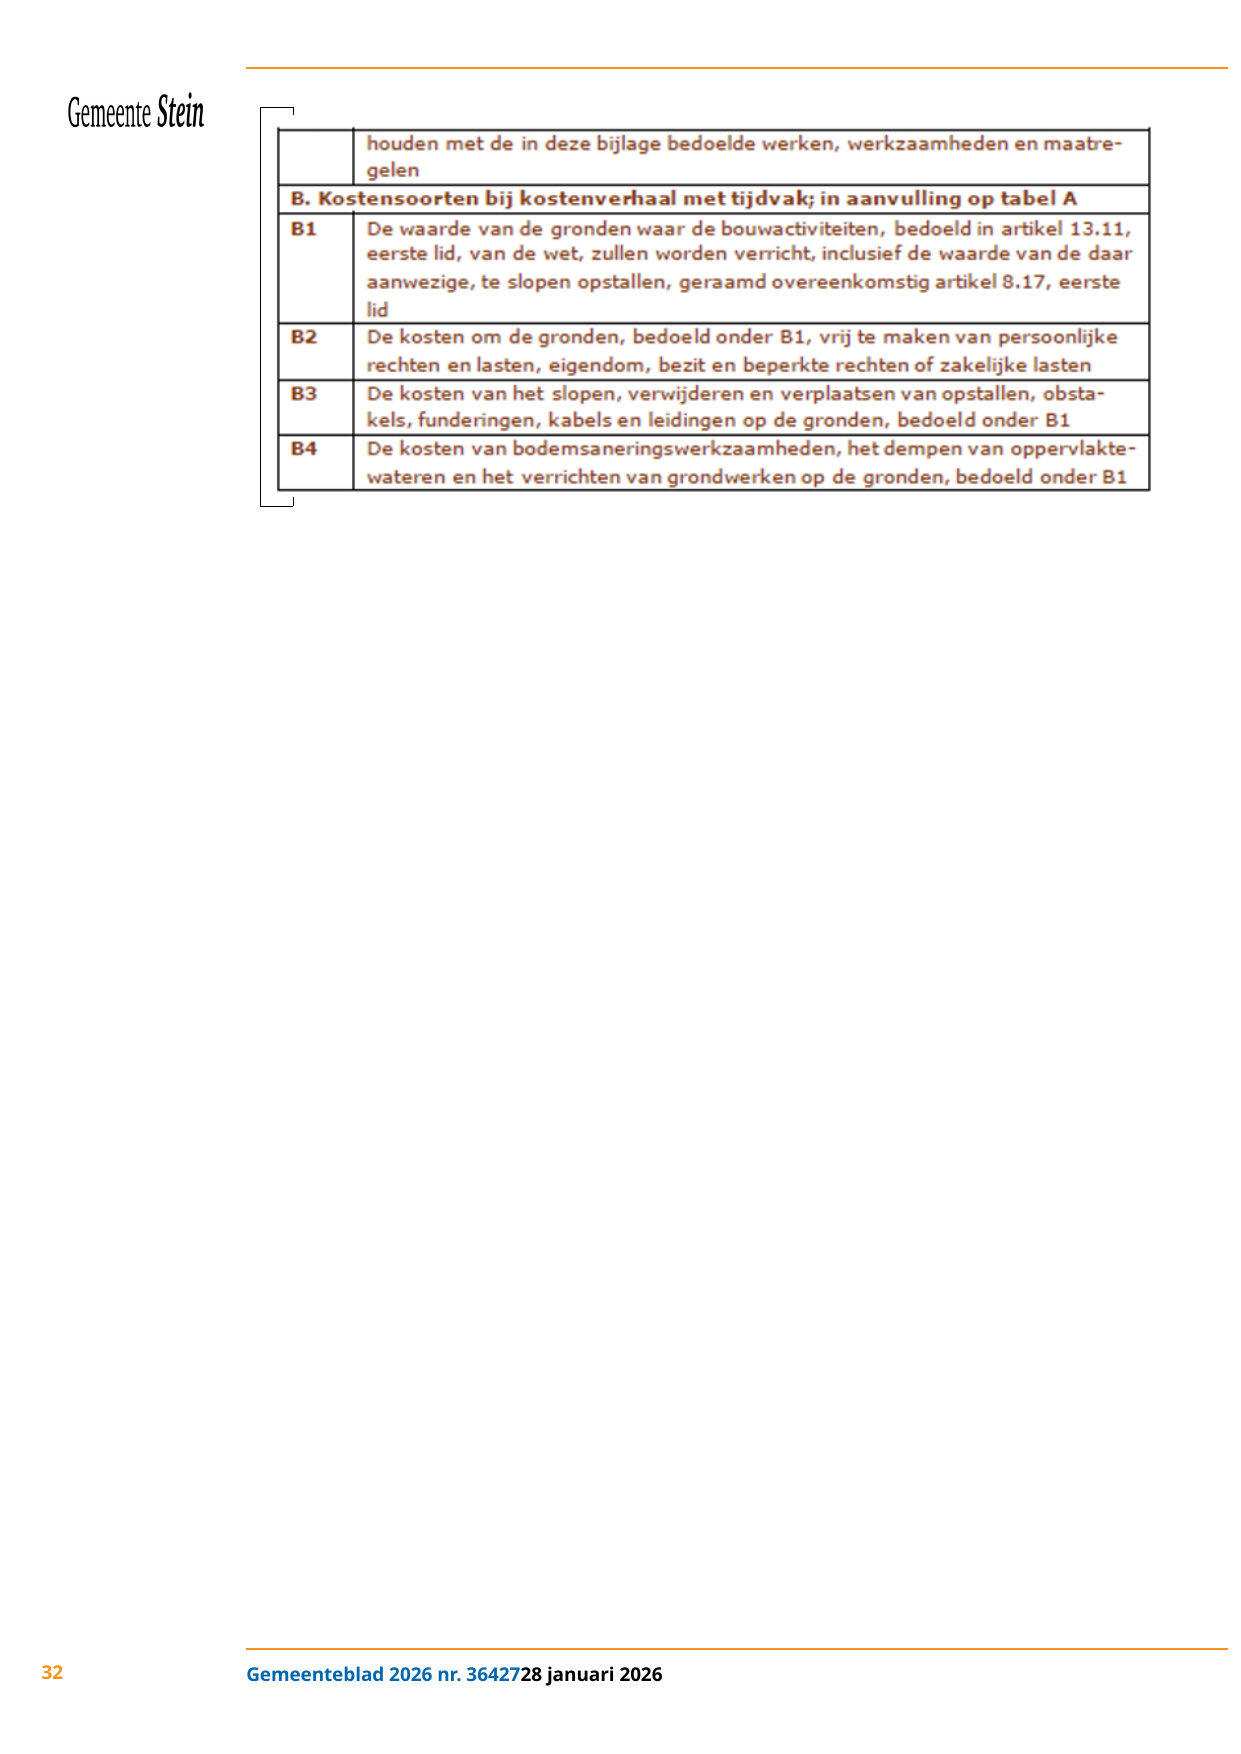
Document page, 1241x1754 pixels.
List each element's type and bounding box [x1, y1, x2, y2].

picture [268, 115, 1155, 497]
picture [41, 47, 231, 172]
